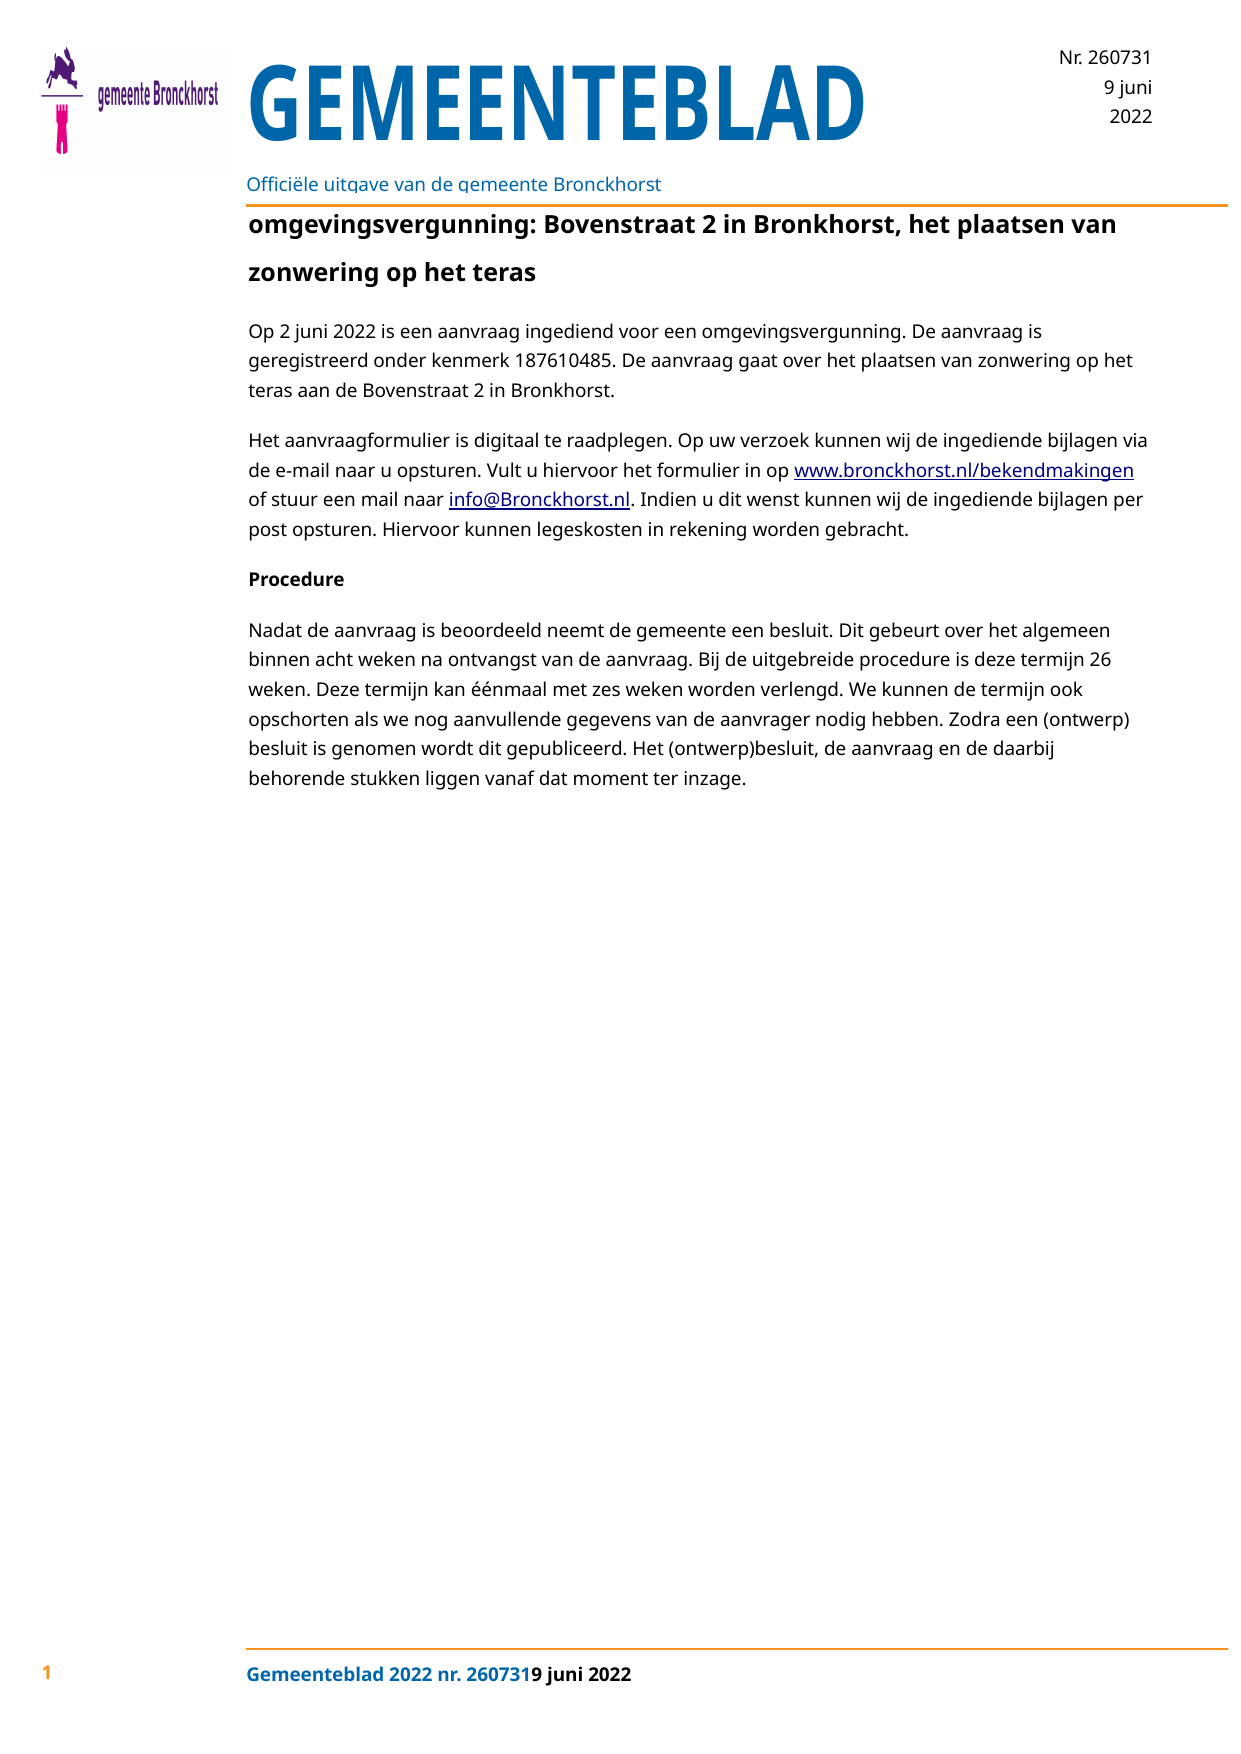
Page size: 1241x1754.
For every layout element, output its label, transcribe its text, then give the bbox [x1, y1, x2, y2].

text omgevingsvergunning: Bovenstraat 2 in Bronkhorst, het plaatsen van zonwering op het teras [248, 207, 1152, 288]
picture [41, 47, 231, 172]
text Nadat de aanvraag is beoordeeld neemt de gemeente een besluit. Dit gebeurt over het algemeen binnen acht weken na ontvangst van de aanvraag. Bij de uitgebreide procedure is deze termijn 26 weken. Deze termijn kan éénmaal met zes weken worden verlengd. We kunnen de termijn ook opschorten als we nog aanvullende gegevens van de aanvrager nodig hebben. Zodra een (ontwerp) besluit is genomen wordt dit gepubliceerd. Het (ontwerp)besluit, de aanvraag en de daarbij behorende stukken liggen vanaf dat moment ter inzage. [248, 617, 1152, 791]
text Het aanvraagformulier is digitaal te raadplegen. Op uw verzoek kunnen wij de ingediende bijlagen via de e-mail naar u opsturen. Vult u hiervoor het formulier in op www.bronckhorst.nl/bekendmakingen of stuur een mail naar info@Bronckhorst.nl. Indien u dit wenst kunnen wij de ingediende bijlagen per post opsturen. Hiervoor kunnen legeskosten in rekening worden gebracht. [248, 427, 1152, 542]
text Op 2 juni 2022 is een aanvraag ingediend voor een omgevingsvergunning. De aanvraag is geregistreerd onder kenmerk 187610485. De aanvraag gaat over het plaatsen van zonwering op het teras aan de Bovenstraat 2 in Bronkhorst. [248, 318, 1152, 403]
text Procedure [248, 567, 1152, 592]
